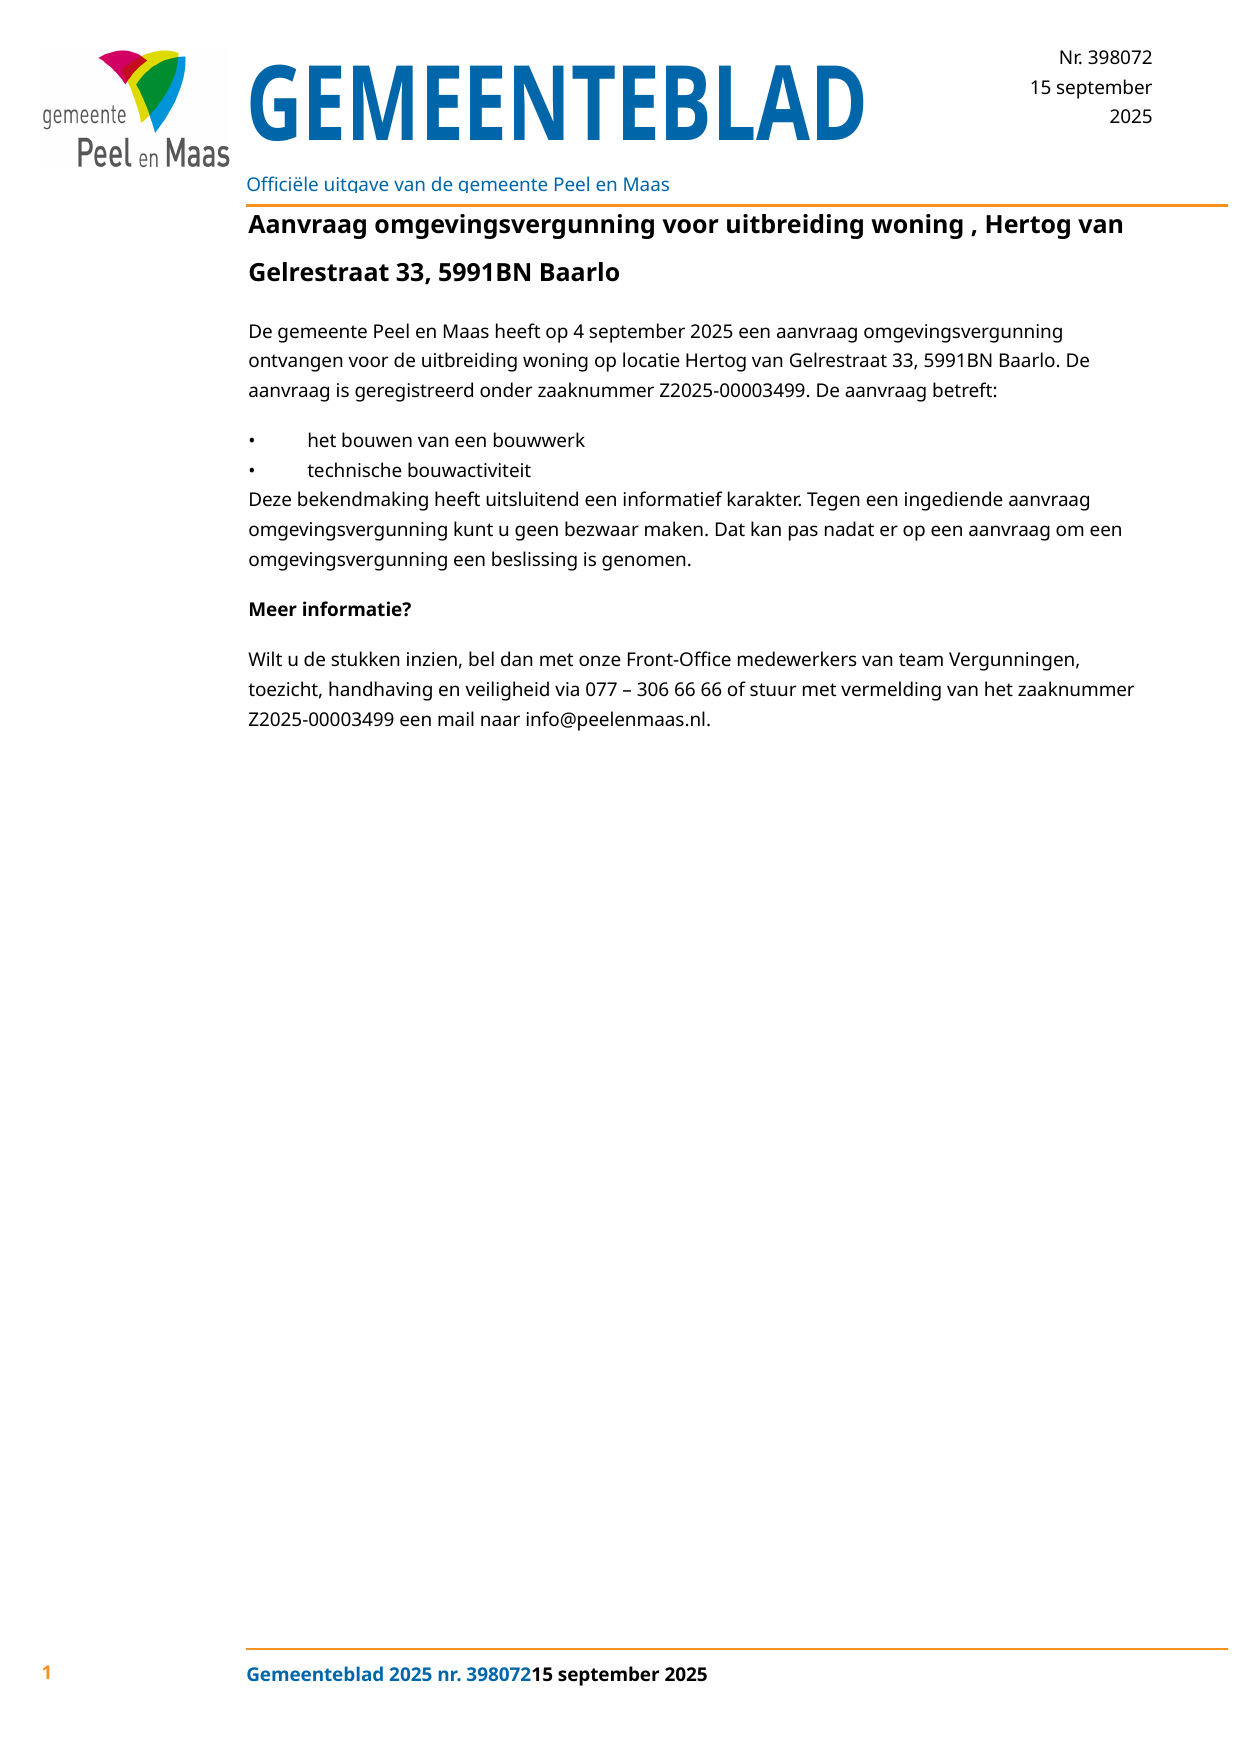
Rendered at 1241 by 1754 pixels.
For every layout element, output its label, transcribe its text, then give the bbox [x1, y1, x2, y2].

text Aanvraag omgevingsvergunning voor uitbreiding woning , Hertog van Gelrestraat 33, 5991BN Baarlo [248, 207, 1152, 288]
text Meer informatie? [248, 596, 1152, 622]
list technische bouwactiviteit [248, 457, 1152, 483]
text Wilt u de stukken inzien, bel dan met onze Front-Office medewerkers van team Vergunningen, toezicht, handhaving en veiligheid via 077 – 306 66 66 of stuur met vermelding van het zaaknummer Z2025-00003499 een mail naar info@peelenmaas.nl. [248, 647, 1152, 732]
text Deze bekendmaking heeft uitsluitend een informatief karakter. Tegen een ingediende aanvraag omgevingsvergunning kunt u geen bezwaar maken. Dat kan pas nadat er op een aanvraag om een omgevingsvergunning een beslissing is genomen. [248, 487, 1152, 572]
list het bouwen van een bouwwerk [248, 427, 1152, 453]
picture [41, 47, 231, 172]
text De gemeente Peel en Maas heeft op 4 september 2025 een aanvraag omgevingsvergunning ontvangen voor de uitbreiding woning op locatie Hertog van Gelrestraat 33, 5991BN Baarlo. De aanvraag is geregistreerd onder zaaknummer Z2025-00003499. De aanvraag betreft: [248, 318, 1152, 403]
